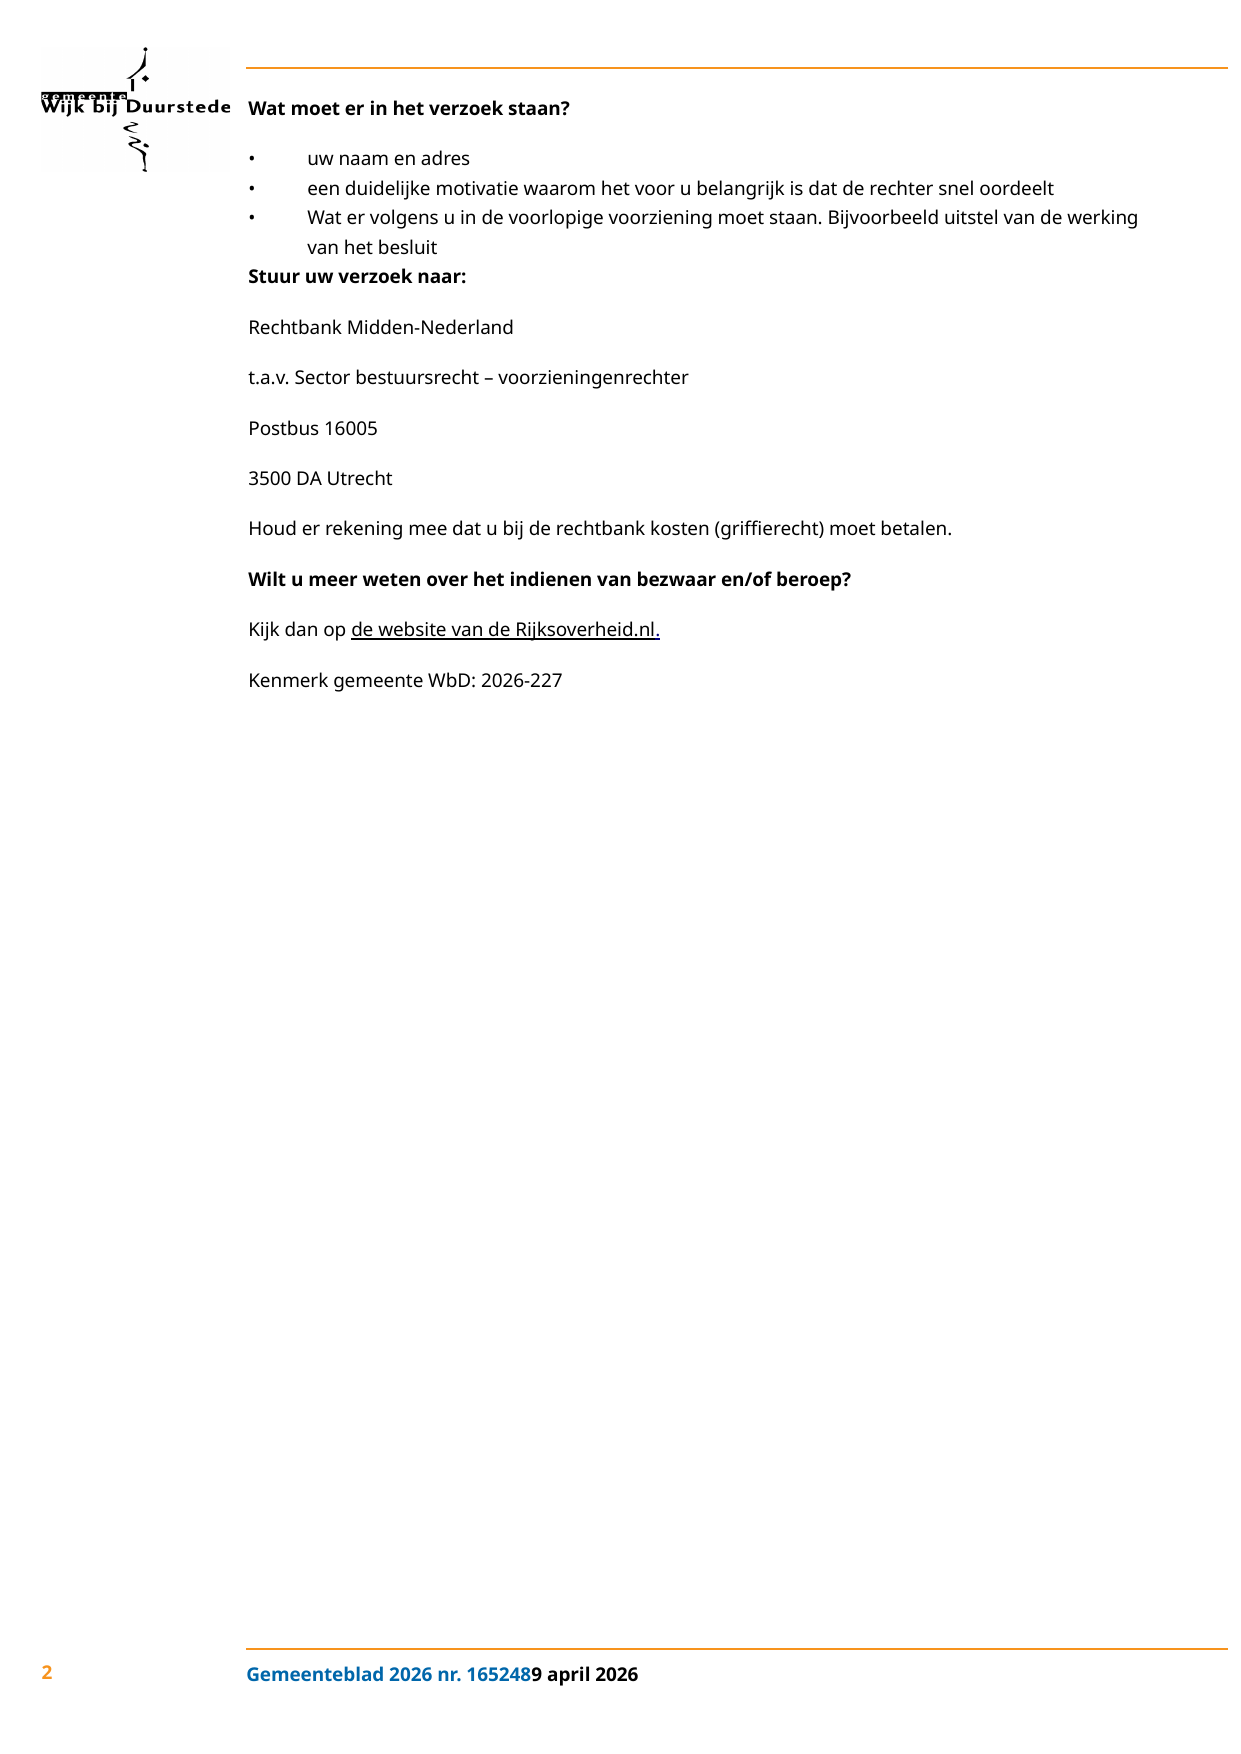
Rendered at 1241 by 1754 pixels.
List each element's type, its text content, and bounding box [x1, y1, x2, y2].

picture [41, 47, 231, 172]
text Stuur uw verzoek naar: [248, 263, 1152, 289]
list uw naam en adres [248, 145, 1152, 171]
list een duidelijke motivatie waarom het voor u belangrijk is dat de rechter snel oordeelt [248, 175, 1152, 201]
text Wilt u meer weten over het indienen van bezwaar en/of beroep? [248, 566, 1152, 592]
text Kenmerk gemeente WbD: 2026-227 [248, 667, 1152, 693]
text Postbus 16005 [248, 415, 1152, 441]
text Rechtbank Midden-Nederland [248, 314, 1152, 340]
list Wat er volgens u in de voorlopige voorziening moet staan. Bijvoorbeeld uitstel van de werking van het besluit [248, 204, 1152, 260]
text t.a.v. Sector bestuursrecht – voorzieningenrechter [248, 364, 1152, 390]
text Wat moet er in het verzoek staan? [248, 95, 1152, 121]
text Kijk dan op de website van de Rijksoverheid.nl. [248, 616, 1152, 642]
text Houd er rekening mee dat u bij de rechtbank kosten (griffierecht) moet betalen. [248, 516, 1152, 541]
text 3500 DA Utrecht [248, 465, 1152, 491]
